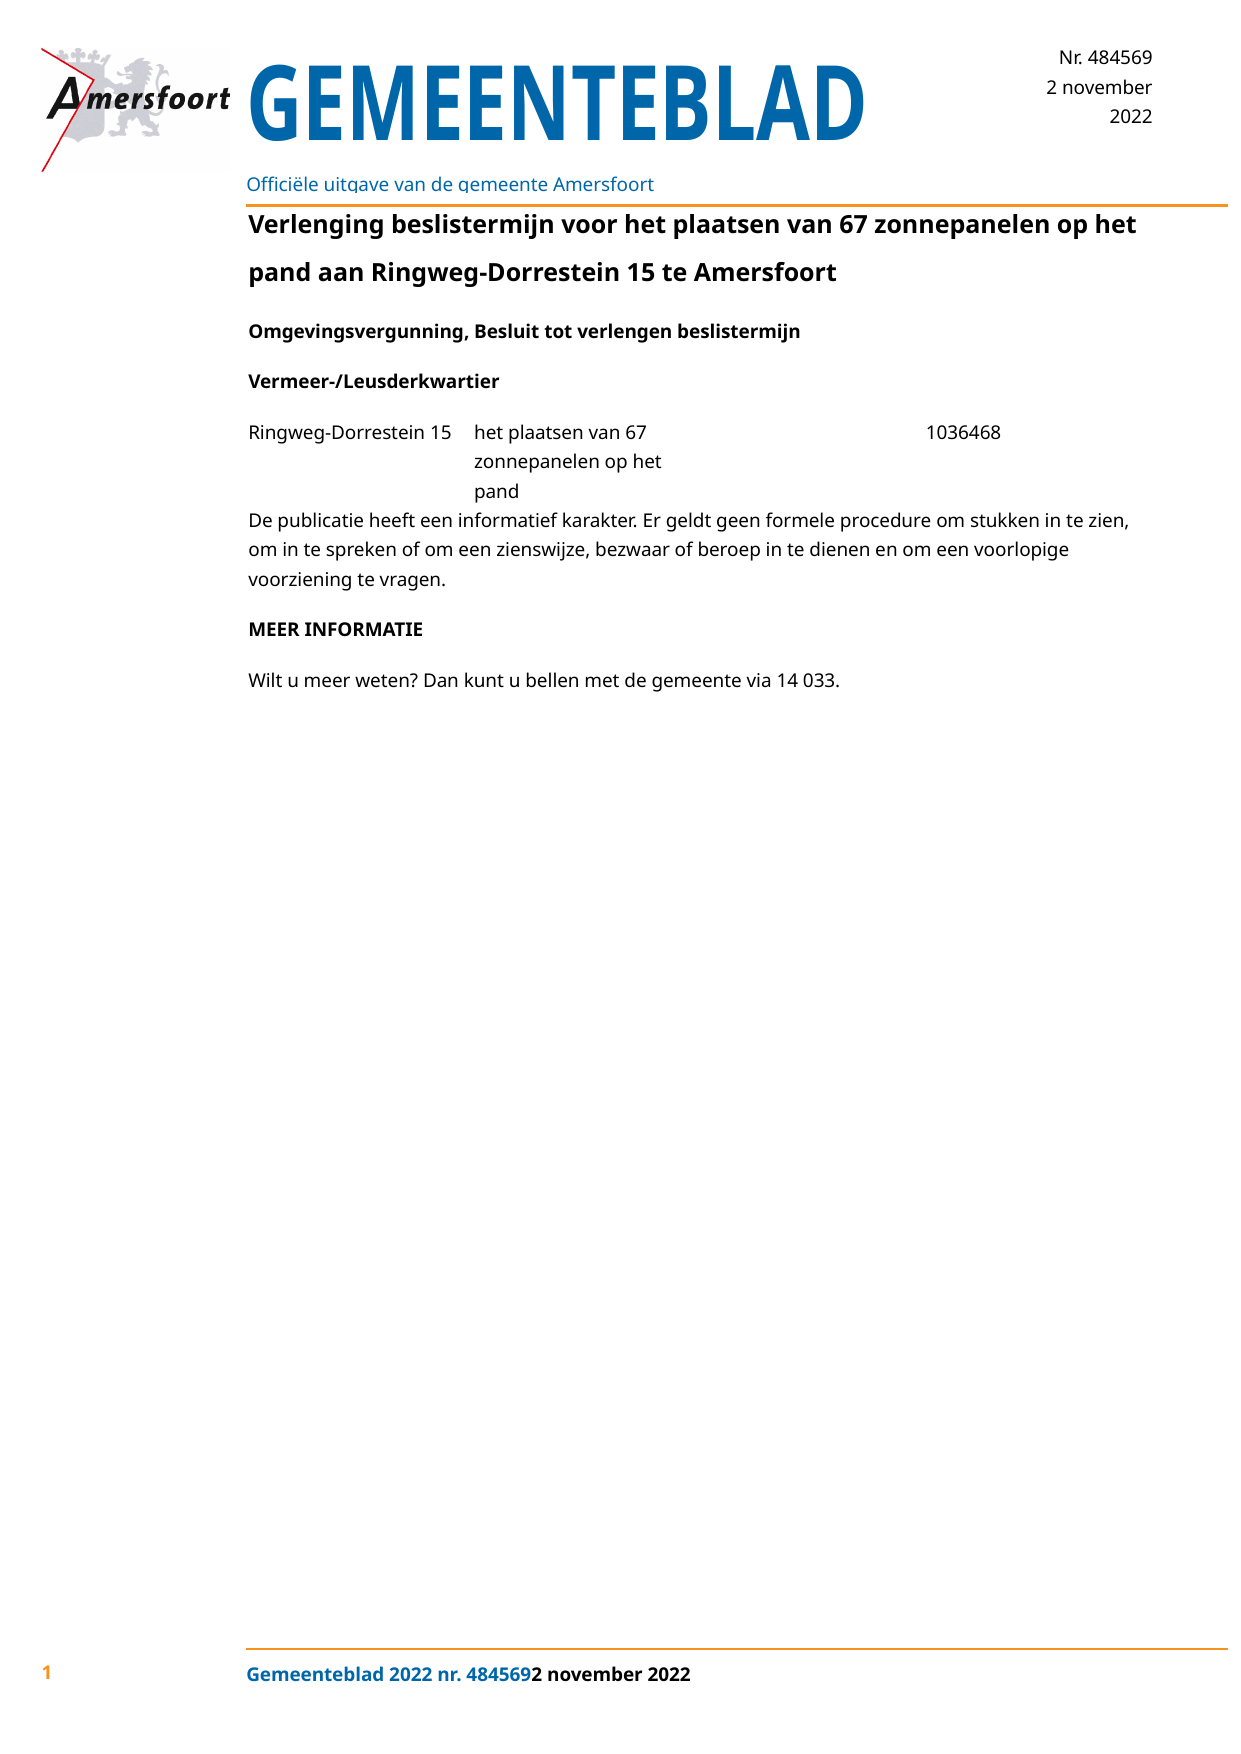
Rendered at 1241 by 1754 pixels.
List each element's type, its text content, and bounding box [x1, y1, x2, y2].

text Omgevingsvergunning, Besluit tot verlengen beslistermijn [248, 318, 1152, 344]
table_header Ringweg-Dorrestein 15 [248, 419, 474, 504]
table_header [700, 419, 926, 504]
table_header 1036468 [926, 419, 1152, 504]
text Verlenging beslistermijn voor het plaatsen van 67 zonnepanelen op het pand aan Ringweg-Dorrestein 15 te Amersfoort [248, 207, 1152, 288]
text De publicatie heeft een informatief karakter. Er geldt geen formele procedure om stukken in te zien, om in te spreken of om een zienswijze, bezwaar of beroep in te dienen en om een voorlopige voorziening te vragen. [248, 507, 1152, 592]
text Wilt u meer weten? Dan kunt u bellen met de gemeente via 14 033. [248, 667, 1152, 693]
text Vermeer-/Leusderkwartier [248, 368, 1152, 394]
picture [41, 47, 231, 172]
text MEER INFORMATIE [248, 617, 1152, 642]
table_header het plaatsen van 67 zonnepanelen op het pand [474, 419, 700, 504]
